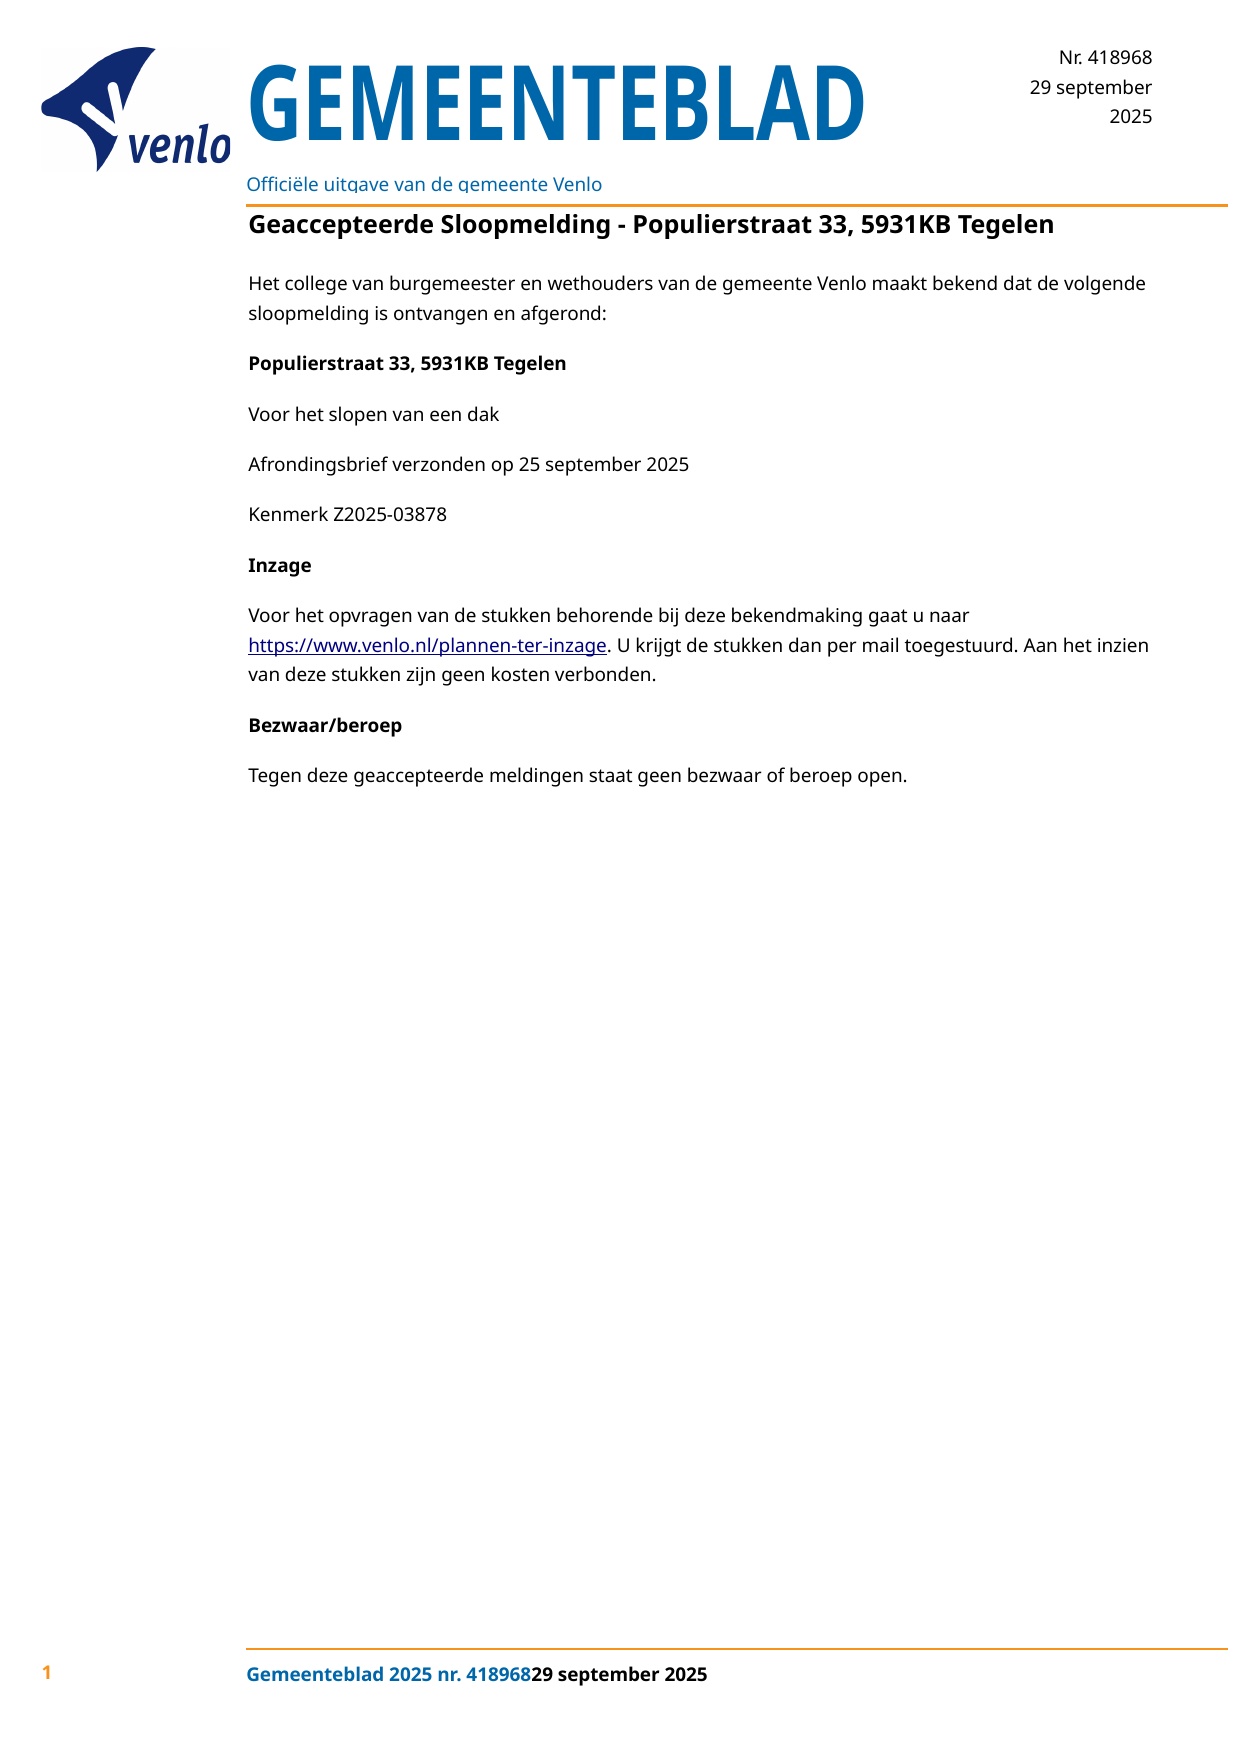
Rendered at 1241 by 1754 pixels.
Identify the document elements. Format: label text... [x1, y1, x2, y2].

text Het college van burgemeester en wethouders van de gemeente Venlo maakt bekend dat de volgende sloopmelding is ontvangen en afgerond: [248, 270, 1152, 326]
text Afrondingsbrief verzonden op 25 september 2025 [248, 451, 1152, 477]
text Tegen deze geaccepteerde meldingen staat geen bezwaar of beroep open. [248, 762, 1152, 788]
text Geaccepteerde Sloopmelding - Populierstraat 33, 5931KB Tegelen [248, 207, 1152, 241]
text Voor het slopen van een dak [248, 401, 1152, 426]
text Voor het opvragen van de stukken behorende bij deze bekendmaking gaat u naar https://www.venlo.nl/plannen-ter-inzage. U krijgt de stukken dan per mail toegestuurd. Aan het inzien van deze stukken zijn geen kosten verbonden. [248, 602, 1152, 687]
text Inzage [248, 552, 1152, 578]
text Bezwaar/beroep [248, 712, 1152, 738]
text Populierstraat 33, 5931KB Tegelen [248, 350, 1152, 376]
picture [41, 47, 231, 172]
text Kenmerk Z2025-03878 [248, 502, 1152, 527]
